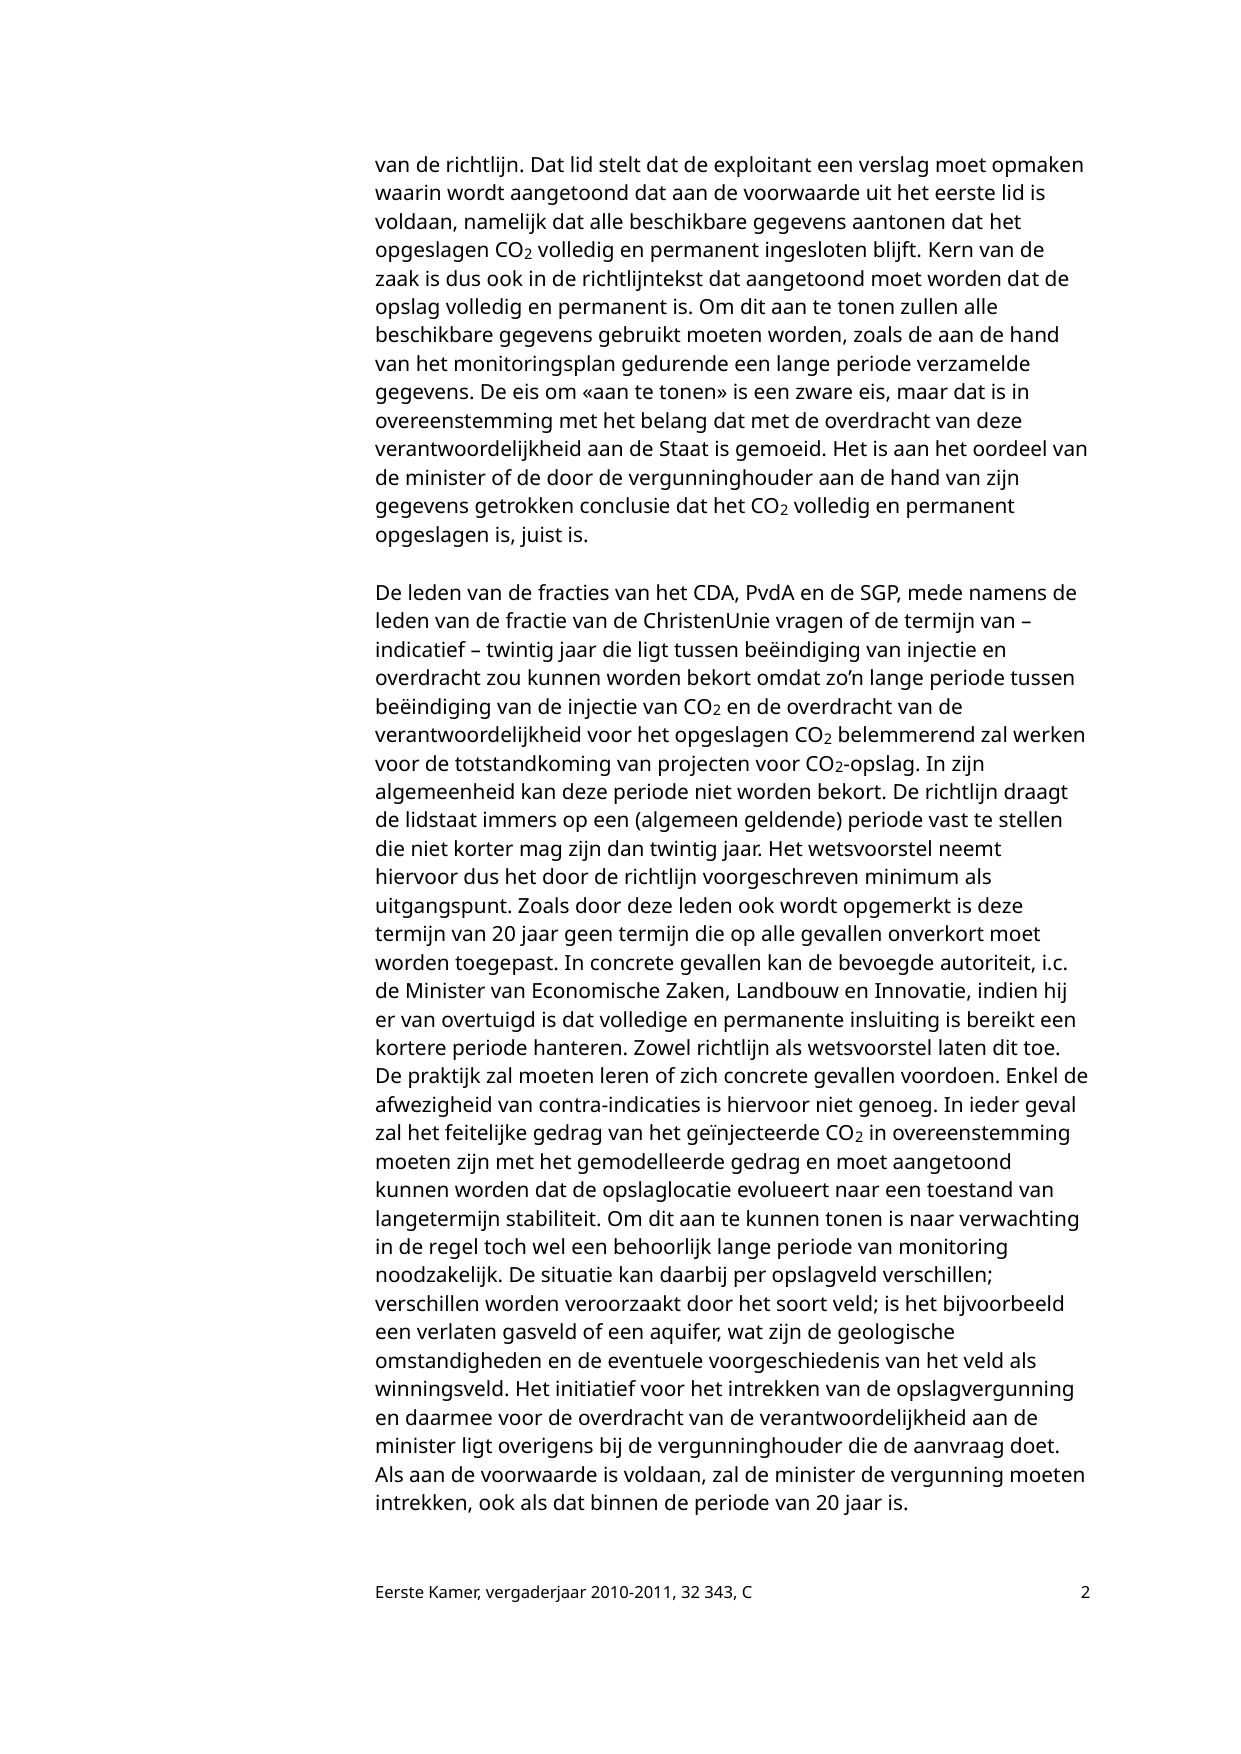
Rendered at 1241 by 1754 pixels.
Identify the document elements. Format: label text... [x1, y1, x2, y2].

text De leden van de fracties van het CDA, PvdA en de SGP, mede namens de leden van de fractie van de ChristenUnie vragen of de termijn van – indicatief – twintig jaar die ligt tussen beëindiging van injectie en overdracht zou kunnen worden bekort omdat zo’n lange periode tussen beëindiging van de injectie van CO2 en de overdracht van de verantwoordelijkheid voor het opgeslagen CO2 belemmerend zal werken voor de totstandkoming van projecten voor CO2-opslag. In zijn algemeenheid kan deze periode niet worden bekort. De richtlijn draagt de lidstaat immers op een (algemeen geldende) periode vast te stellen die niet korter mag zijn dan twintig jaar. Het wetsvoorstel neemt hiervoor dus het door de richtlijn voorgeschreven minimum als uitgangspunt. Zoals door deze leden ook wordt opgemerkt is deze termijn van 20 jaar geen termijn die op alle gevallen onverkort moet worden toegepast. In concrete gevallen kan de bevoegde autoriteit, i.c. de Minister van Economische Zaken, Landbouw en Innovatie, indien hij er van overtuigd is dat volledige en permanente insluiting is bereikt een kortere periode hanteren. Zowel richtlijn als wetsvoorstel laten dit toe. De praktijk zal moeten leren of zich concrete gevallen voordoen. Enkel de afwezigheid van contra-indicaties is hiervoor niet genoeg. In ieder geval zal het feitelijke gedrag van het geïnjecteerde CO2 in overeenstemming moeten zijn met het gemodelleerde gedrag en moet aangetoond kunnen worden dat de opslaglocatie evolueert naar een toestand van langetermijn stabiliteit. Om dit aan te kunnen tonen is naar verwachting in de regel toch wel een behoorlijk lange periode van monitoring noodzakelijk. De situatie kan daarbij per opslagveld verschillen; verschillen worden veroorzaakt door het soort veld; is het bijvoorbeeld een verlaten gasveld of een aquifer, wat zijn de geologische omstandigheden en de eventuele voorgeschiedenis van het veld als winningsveld. Het initiatief voor het intrekken van de opslagvergunning en daarmee voor de overdracht van de verantwoordelijkheid aan de minister ligt overigens bij de vergunninghouder die de aanvraag doet. Als aan de voorwaarde is voldaan, zal de minister de vergunning moeten intrekken, ook als dat binnen de periode van 20 jaar is. [375, 578, 1090, 1517]
text van de richtlijn. Dat lid stelt dat de exploitant een verslag moet opmaken waarin wordt aangetoond dat aan de voorwaarde uit het eerste lid is voldaan, namelijk dat alle beschikbare gegevens aantonen dat het opgeslagen CO2 volledig en permanent ingesloten blijft. Kern van de zaak is dus ook in de richtlijntekst dat aangetoond moet worden dat de opslag volledig en permanent is. Om dit aan te tonen zullen alle beschikbare gegevens gebruikt moeten worden, zoals de aan de hand van het monitoringsplan gedurende een lange periode verzamelde gegevens. De eis om «aan te tonen» is een zware eis, maar dat is in overeenstemming met het belang dat met de overdracht van deze verantwoordelijkheid aan de Staat is gemoeid. Het is aan het oordeel van de minister of de door de vergunninghouder aan de hand van zijn gegevens getrokken conclusie dat het CO2 volledig en permanent opgeslagen is, juist is. [375, 150, 1090, 548]
